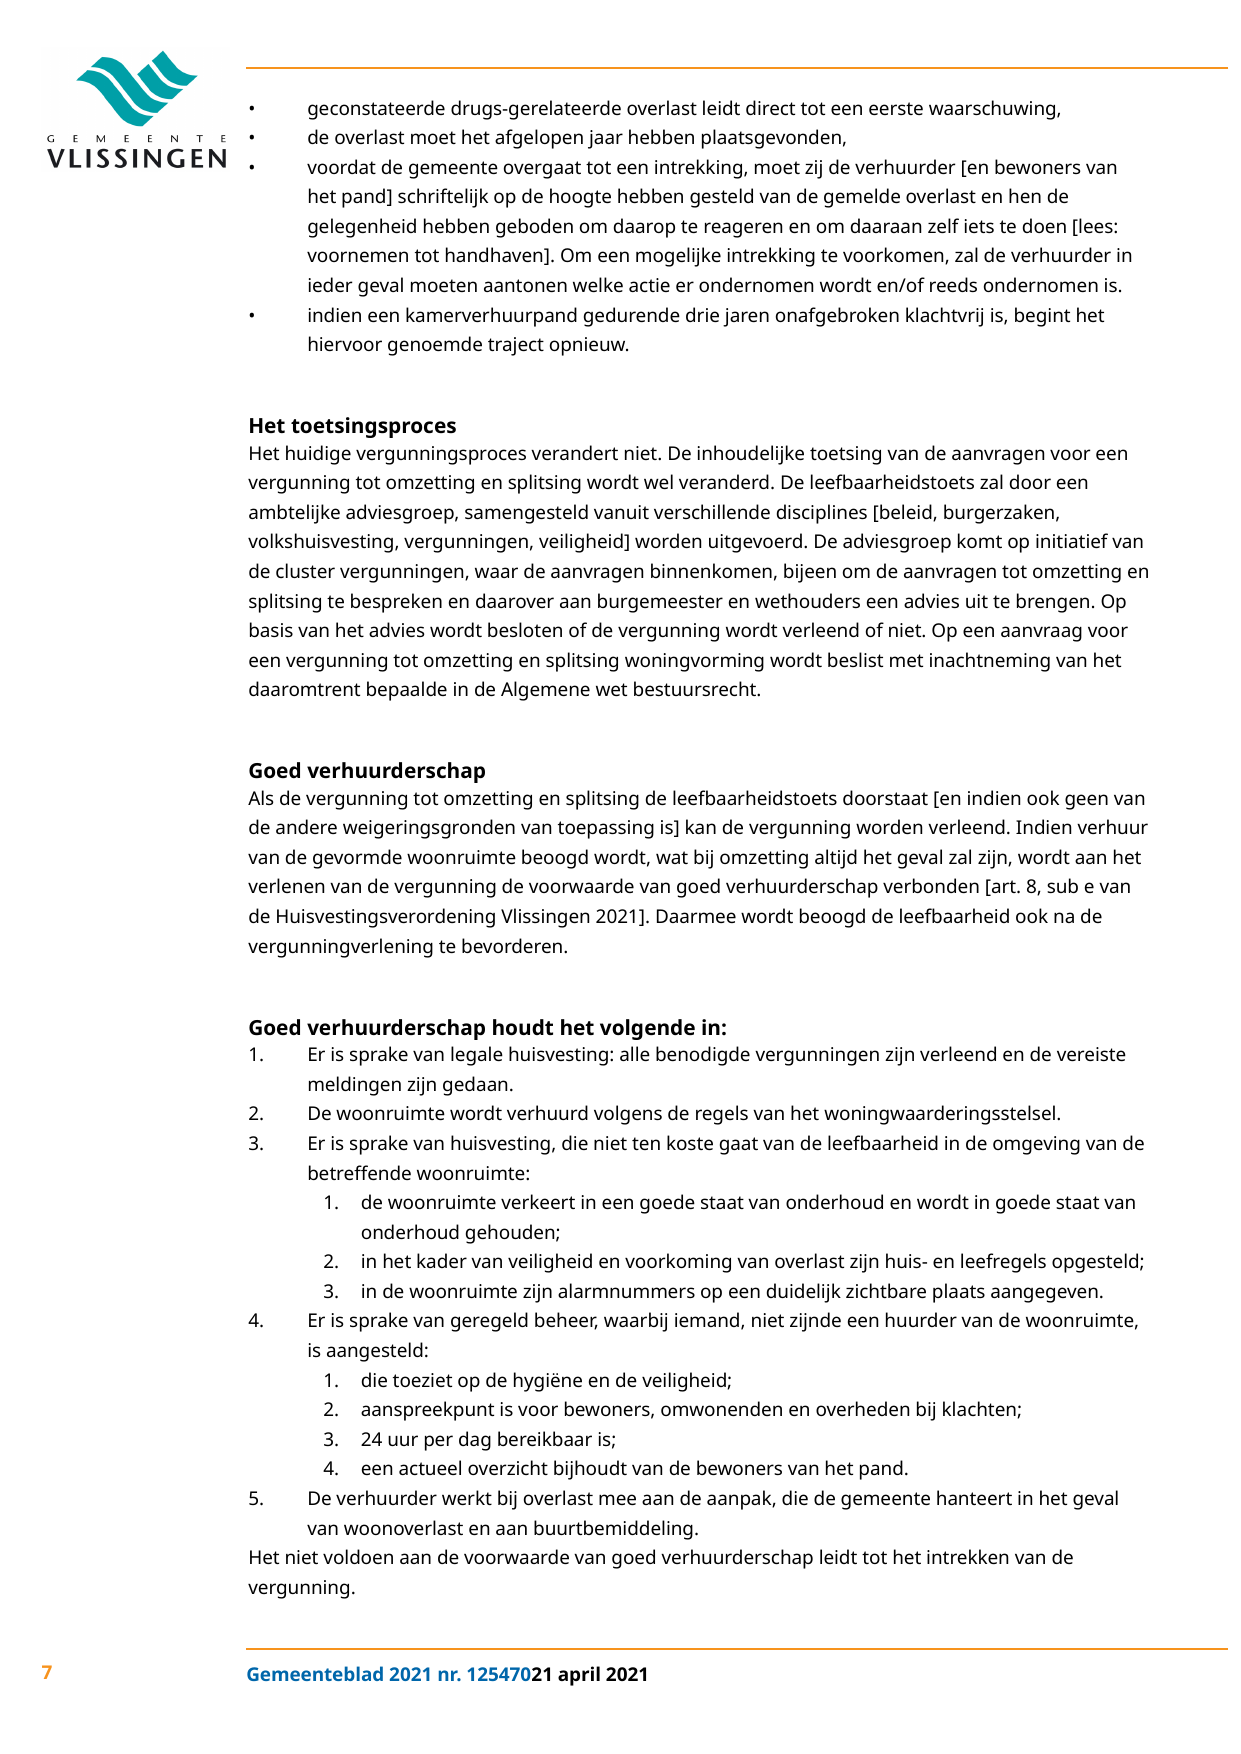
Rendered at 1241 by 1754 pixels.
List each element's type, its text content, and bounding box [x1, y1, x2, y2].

text Goed verhuurderschap [248, 757, 1152, 785]
list 24 uur per dag bereikbaar is; [323, 1426, 1152, 1452]
list De verhuurder werkt bij overlast mee aan de aanpak, die de gemeente hanteert in het geval van woonoverlast en aan buurtbemiddeling. [248, 1485, 1152, 1540]
list een actueel overzicht bijhoudt van de bewoners van het pand. [323, 1456, 1152, 1481]
list Er is sprake van huisvesting, die niet ten koste gaat van de leefbaarheid in de omgeving van de betreffende woonruimte: [248, 1130, 1152, 1185]
list Er is sprake van geregeld beheer, waarbij iemand, niet zijnde een huurder van de woonruimte, is aangesteld: [248, 1308, 1152, 1363]
text Het niet voldoen aan de voorwaarde van goed verhuurderschap leidt tot het intrekken van de vergunning. [248, 1544, 1152, 1599]
list in de woonruimte zijn alarmnummers op een duidelijk zichtbare plaats aangegeven. [323, 1278, 1152, 1304]
list De woonruimte wordt verhuurd volgens de regels van het woningwaarderingsstelsel. [248, 1101, 1152, 1126]
list Er is sprake van legale huisvesting: alle benodigde vergunningen zijn verleend en de vereiste meldingen zijn gedaan. [248, 1041, 1152, 1097]
list de woonruimte verkeert in een goede staat van onderhoud en wordt in goede staat van onderhoud gehouden; [323, 1189, 1152, 1244]
text Als de vergunning tot omzetting en splitsing de leefbaarheidstoets doorstaat [en indien ook geen van de andere weigeringsgronden van toepassing is] kan de vergunning worden verleend. Indien verhuur van de gevormde woonruimte beoogd wordt, wat bij omzetting altijd het geval zal zijn, wordt aan het verlenen van de vergunning de voorwaarde van goed verhuurderschap verbonden [art. 8, sub e van de Huisvestingsverordening Vlissingen 2021]. Daarmee wordt beoogd de leefbaarheid ook na de vergunningverlening te bevorderen. [248, 785, 1152, 959]
list geconstateerde drugs-gerelateerde overlast leidt direct tot een eerste waarschuwing, [248, 95, 1152, 121]
list die toeziet op de hygiëne en de veiligheid; [323, 1367, 1152, 1392]
text Het huidige vergunningsproces verandert niet. De inhoudelijke toetsing van de aanvragen voor een vergunning tot omzetting en splitsing wordt wel veranderd. De leefbaarheidstoets zal door een ambtelijke adviesgroep, samengesteld vanuit verschillende disciplines [beleid, burgerzaken, volkshuisvesting, vergunningen, veiligheid] worden uitgevoerd. De adviesgroep komt op initiatief van de cluster vergunningen, waar de aanvragen binnenkomen, bijeen om de aanvragen tot omzetting en splitsing te bespreken en daarover aan burgemeester en wethouders een advies uit te brengen. Op basis van het advies wordt besloten of de vergunning wordt verleend of niet. Op een aanvraag voor een vergunning tot omzetting en splitsing woningvorming wordt beslist met inachtneming van het daaromtrent bepaalde in de Algemene wet bestuursrecht. [248, 440, 1152, 702]
list indien een kamerverhuurpand gedurende drie jaren onafgebroken klachtvrij is, begint het hiervoor genoemde traject opnieuw. [248, 302, 1152, 357]
list de overlast moet het afgelopen jaar hebben plaatsgevonden, [248, 124, 1152, 150]
picture [41, 47, 231, 172]
list in het kader van veiligheid en voorkoming van overlast zijn huis- en leefregels opgesteld; [323, 1248, 1152, 1274]
list voordat de gemeente overgaat tot een intrekking, moet zij de verhuurder [en bewoners van het pand] schriftelijk op de hoogte hebben gesteld van de gemelde overlast en hen de gelegenheid hebben geboden om daarop te reageren en om daaraan zelf iets te doen [lees: voornemen tot handhaven]. Om een mogelijke intrekking te voorkomen, zal de verhuurder in ieder geval moeten aantonen welke actie er ondernomen wordt en/of reeds ondernomen is. [248, 154, 1152, 298]
list aanspreekpunt is voor bewoners, omwonenden en overheden bij klachten; [323, 1396, 1152, 1422]
text Goed verhuurderschap houdt het volgende in: [248, 1013, 1152, 1041]
text Het toetsingsproces [248, 411, 1152, 440]
